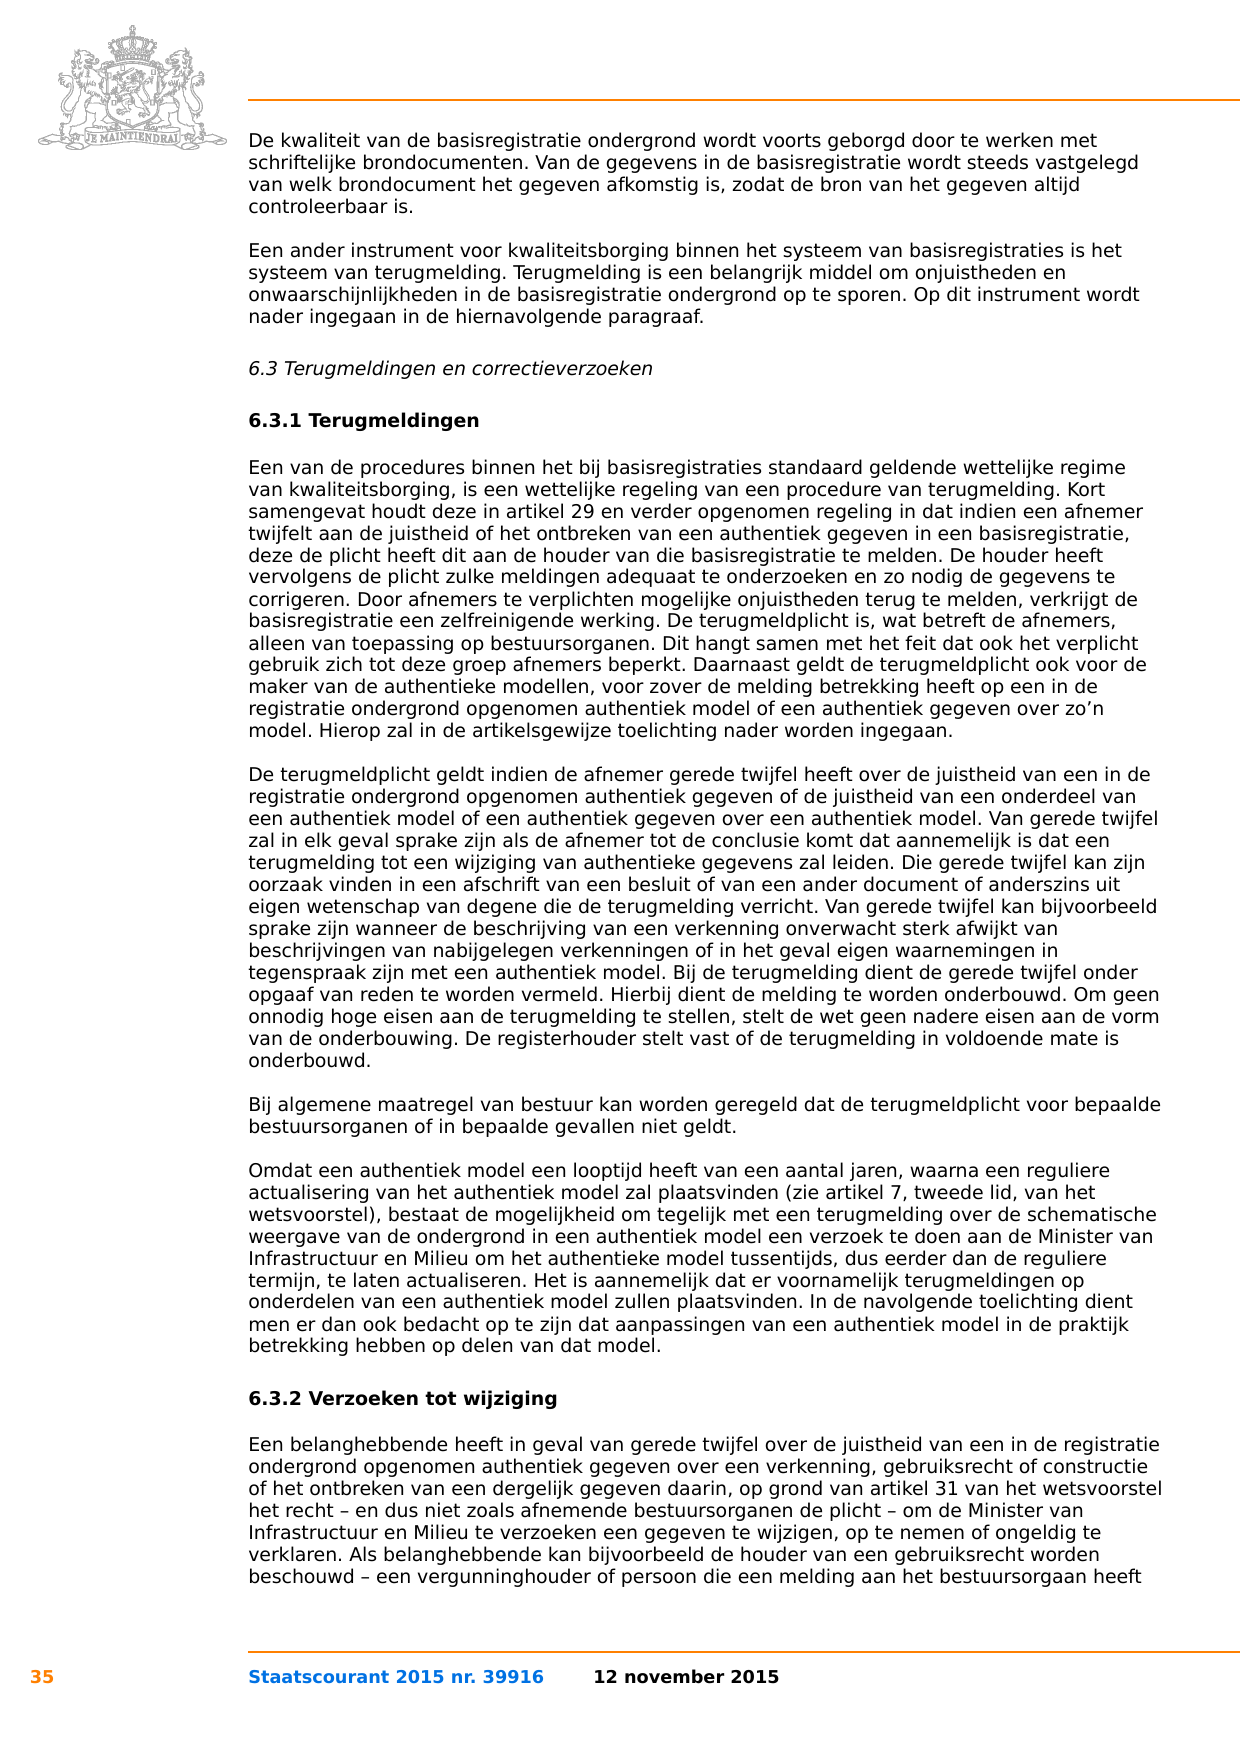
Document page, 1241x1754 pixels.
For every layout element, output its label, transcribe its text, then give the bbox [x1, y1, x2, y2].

subtitle 6.3.2 Verzoeken tot wijziging [248, 1387, 1163, 1409]
subtitle 6.3 Terugmeldingen en correctieverzoeken [248, 358, 1163, 379]
picture [38, 25, 227, 150]
text Een ander instrument voor kwaliteitsborging binnen het systeem van basisregistraties is het systeem van terugmelding. Terugmelding is een belangrijk middel om onjuistheden en onwaarschijnlijkheden in de basisregistratie ondergrond op te sporen. Op dit instrument wordt nader ingegaan in de hiernavolgende paragraaf. [248, 240, 1163, 328]
text De kwaliteit van de basisregistratie ondergrond wordt voorts geborgd door te werken met schriftelijke brondocumenten. Van de gegevens in de basisregistratie wordt steeds vastgelegd van welk brondocument het gegeven afkomstig is, zodat de bron van het gegeven altijd controleerbaar is. [248, 130, 1163, 218]
text Een belanghebbende heeft in geval van gerede twijfel over de juistheid van een in de registratie ondergrond opgenomen authentiek gegeven over een verkenning, gebruiksrecht of constructie of het ontbreken van een dergelijk gegeven daarin, op grond van artikel 31 van het wetsvoorstel het recht – en dus niet zoals afnemende bestuursorganen de plicht – om de Minister van Infrastructuur en Milieu te verzoeken een gegeven te wijzigen, op te nemen of ongeldig te verklaren. Als belanghebbende kan bijvoorbeeld de houder van een gebruiksrecht worden beschouwd – een vergunninghouder of persoon die een melding aan het bestuursorgaan heeft [248, 1434, 1163, 1588]
text Omdat een authentiek model een looptijd heeft van een aantal jaren, waarna een reguliere actualisering van het authentiek model zal plaatsvinden (zie artikel 7, tweede lid, van het wetsvoorstel), bestaat de mogelijkheid om tegelijk met een terugmelding over de schematische weergave van de ondergrond in een authentiek model een verzoek te doen aan de Minister van Infrastructuur en Milieu om het authentieke model tussentijds, dus eerder dan de reguliere termijn, te laten actualiseren. Het is aannemelijk dat er voornamelijk terugmeldingen op onderdelen van een authentiek model zullen plaatsvinden. In de navolgende toelichting dient men er dan ook bedacht op te zijn dat aanpassingen van een authentiek model in de praktijk betrekking hebben op delen van dat model. [248, 1159, 1163, 1357]
text De terugmeldplicht geldt indien de afnemer gerede twijfel heeft over de juistheid van een in de registratie ondergrond opgenomen authentiek gegeven of de juistheid van een onderdeel van een authentiek model of een authentiek gegeven over een authentiek model. Van gerede twijfel zal in elk geval sprake zijn als de afnemer tot de conclusie komt dat aannemelijk is dat een terugmelding tot een wijziging van authentieke gegevens zal leiden. Die gerede twijfel kan zijn oorzaak vinden in een afschrift van een besluit of van een ander document of anderszins uit eigen wetenschap van degene die de terugmelding verricht. Van gerede twijfel kan bijvoorbeeld sprake zijn wanneer de beschrijving van een verkenning onverwacht sterk afwijkt van beschrijvingen van nabijgelegen verkenningen of in het geval eigen waarnemingen in tegenspraak zijn met een authentiek model. Bij de terugmelding dient de gerede twijfel onder opgaaf van reden te worden vermeld. Hierbij dient de melding te worden onderbouwd. Om geen onnodig hoge eisen aan de terugmelding te stellen, stelt de wet geen nadere eisen aan de vorm van de onderbouwing. De registerhouder stelt vast of de terugmelding in voldoende mate is onderbouwd. [248, 764, 1163, 1072]
text Een van de procedures binnen het bij basisregistraties standaard geldende wettelijke regime van kwaliteitsborging, is een wettelijke regeling van een procedure van terugmelding. Kort samengevat houdt deze in artikel 29 en verder opgenomen regeling in dat indien een afnemer twijfelt aan de juistheid of het ontbreken van een authentiek gegeven in een basisregistratie, deze de plicht heeft dit aan de houder van die basisregistratie te melden. De houder heeft vervolgens de plicht zulke meldingen adequaat te onderzoeken en zo nodig de gegevens te corrigeren. Door afnemers te verplichten mogelijke onjuistheden terug te melden, verkrijgt de basisregistratie een zelfreinigende werking. De terugmeldplicht is, wat betreft de afnemers, alleen van toepassing op bestuursorganen. Dit hangt samen met het feit dat ook het verplicht gebruik zich tot deze groep afnemers beperkt. Daarnaast geldt de terugmeldplicht ook voor de maker van de authentieke modellen, voor zover de melding betrekking heeft op een in de registratie ondergrond opgenomen authentiek model of een authentiek gegeven over zo’n model. Hierop zal in de artikelsgewijze toelichting nader worden ingegaan. [248, 457, 1163, 742]
text Bij algemene maatregel van bestuur kan worden geregeld dat de terugmeldplicht voor bepaalde bestuursorganen of in bepaalde gevallen niet geldt. [248, 1094, 1163, 1138]
subtitle 6.3.1 Terugmeldingen [248, 409, 1163, 432]
